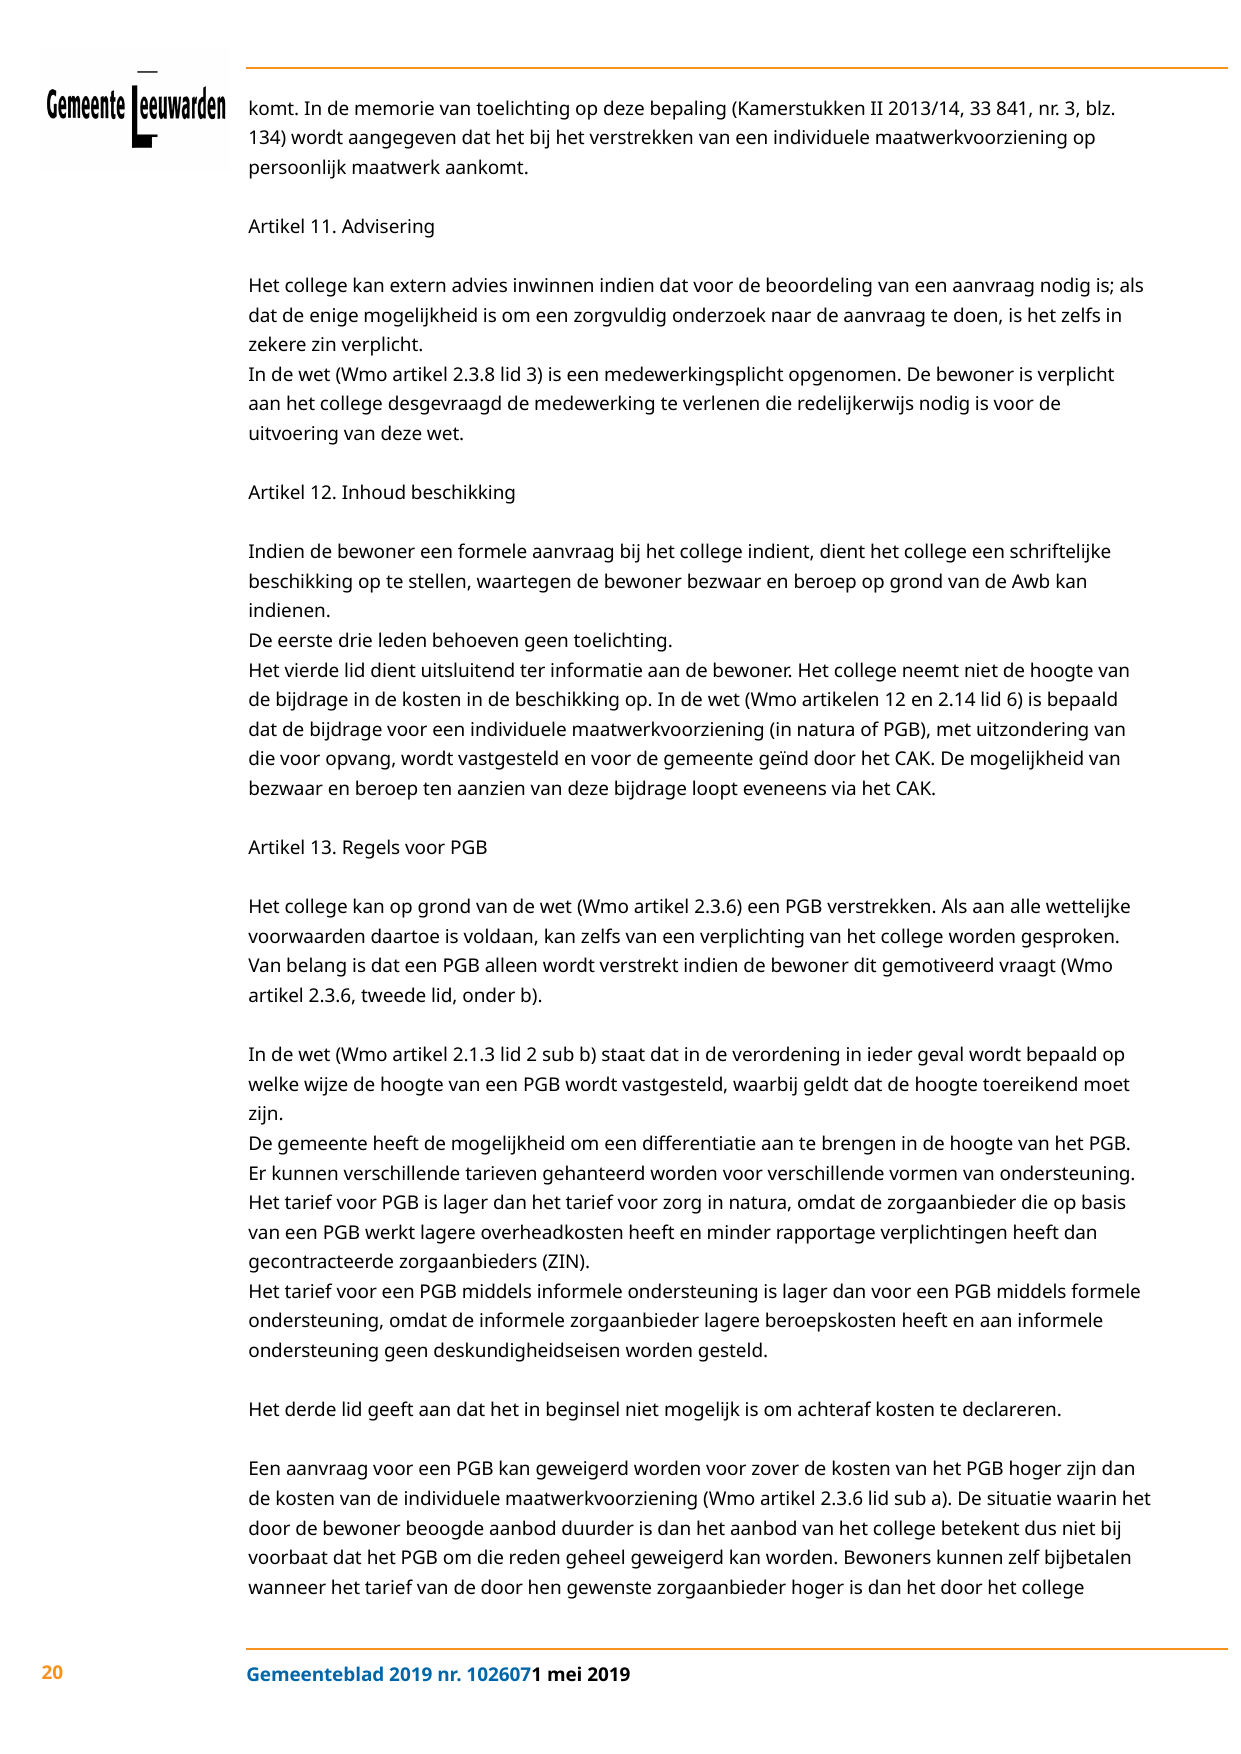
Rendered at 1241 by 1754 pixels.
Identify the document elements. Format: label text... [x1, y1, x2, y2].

text Het derde lid geeft aan dat het in beginsel niet mogelijk is om achteraf kosten te declareren. [248, 1396, 1152, 1422]
text Artikel 12. Inhoud beschikking [248, 479, 1152, 505]
text Het vierde lid dient uitsluitend ter informatie aan de bewoner. Het college neemt niet de hoogte van de bijdrage in de kosten in de beschikking op. In de wet (Wmo artikelen 12 en 2.14 lid 6) is bepaald dat de bijdrage voor een individuele maatwerkvoorziening (in natura of PGB), met uitzondering van die voor opvang, wordt vastgesteld en voor de gemeente geïnd door het CAK. De mogelijkheid van bezwaar en beroep ten aanzien van deze bijdrage loopt eveneens via het CAK. [248, 657, 1152, 801]
text In de wet (Wmo artikel 2.1.3 lid 2 sub b) staat dat in de verordening in ieder geval wordt bepaald op welke wijze de hoogte van een PGB wordt vastgesteld, waarbij geldt dat de hoogte toereikend moet zijn. [248, 1041, 1152, 1126]
text Artikel 13. Regels voor PGB [248, 834, 1152, 860]
text Het college kan extern advies inwinnen indien dat voor de beoordeling van een aanvraag nodig is; als dat de enige mogelijkheid is om een zorgvuldig onderzoek naar de aanvraag te doen, is het zelfs in zekere zin verplicht. [248, 272, 1152, 357]
text De eerste drie leden behoeven geen toelichting. [248, 627, 1152, 653]
text Artikel 11. Advisering [248, 213, 1152, 239]
picture [41, 47, 231, 172]
text komt. In de memorie van toelichting op deze bepaling (Kamerstukken II 2013/14, 33 841, nr. 3, blz. 134) wordt aangegeven dat het bij het verstrekken van een individuele maatwerkvoorziening op persoonlijk maatwerk aankomt. [248, 95, 1152, 180]
text Het tarief voor PGB is lager dan het tarief voor zorg in natura, omdat de zorgaanbieder die op basis van een PGB werkt lagere overheadkosten heeft en minder rapportage verplichtingen heeft dan gecontracteerde zorgaanbieders (ZIN). [248, 1189, 1152, 1274]
text Een aanvraag voor een PGB kan geweigerd worden voor zover de kosten van het PGB hoger zijn dan de kosten van de individuele maatwerkvoorziening (Wmo artikel 2.3.6 lid sub a). De situatie waarin het door de bewoner beoogde aanbod duurder is dan het aanbod van het college betekent dus niet bij voorbaat dat het PGB om die reden geheel geweigerd kan worden. Bewoners kunnen zelf bijbetalen wanneer het tarief van de door hen gewenste zorgaanbieder hoger is dan het door het college [248, 1456, 1152, 1600]
text Het tarief voor een PGB middels informele ondersteuning is lager dan voor een PGB middels formele ondersteuning, omdat de informele zorgaanbieder lagere beroepskosten heeft en aan informele ondersteuning geen deskundigheidseisen worden gesteld. [248, 1278, 1152, 1363]
text In de wet (Wmo artikel 2.3.8 lid 3) is een medewerkingsplicht opgenomen. De bewoner is verplicht aan het college desgevraagd de medewerking te verlenen die redelijkerwijs nodig is voor de uitvoering van deze wet. [248, 361, 1152, 446]
text De gemeente heeft de mogelijkheid om een differentiatie aan te brengen in de hoogte van het PGB. Er kunnen verschillende tarieven gehanteerd worden voor verschillende vormen van ondersteuning. [248, 1130, 1152, 1186]
text Indien de bewoner een formele aanvraag bij het college indient, dient het college een schriftelijke beschikking op te stellen, waartegen de bewoner bezwaar en beroep op grond van de Awb kan indienen. [248, 538, 1152, 623]
text Het college kan op grond van de wet (Wmo artikel 2.3.6) een PGB verstrekken. Als aan alle wettelijke voorwaarden daartoe is voldaan, kan zelfs van een verplichting van het college worden gesproken. Van belang is dat een PGB alleen wordt verstrekt indien de bewoner dit gemotiveerd vraagt (Wmo artikel 2.3.6, tweede lid, onder b). [248, 893, 1152, 1008]
